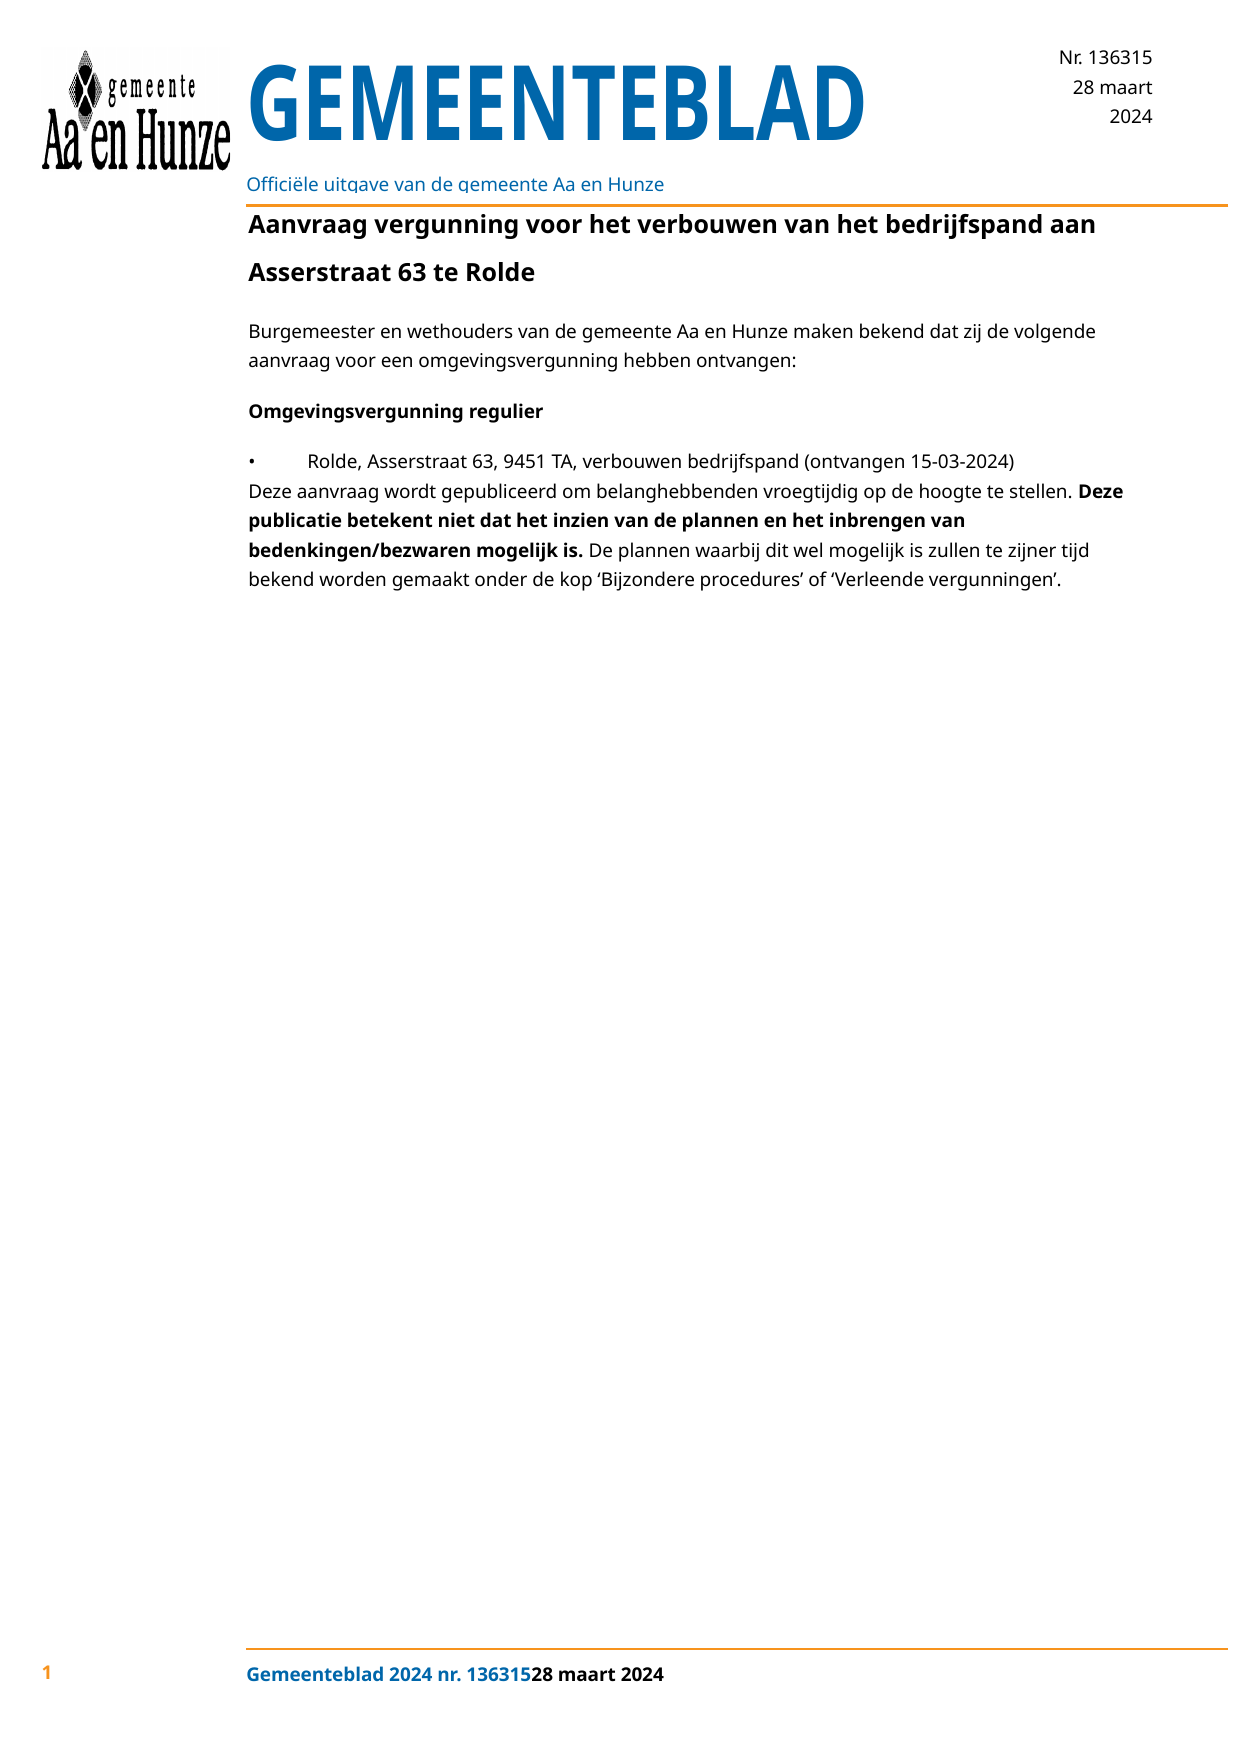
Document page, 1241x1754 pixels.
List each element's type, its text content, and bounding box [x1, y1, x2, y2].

text Aanvraag vergunning voor het verbouwen van het bedrijfspand aan Asserstraat 63 te Rolde [248, 207, 1152, 288]
text Omgevingsvergunning regulier [248, 398, 1152, 424]
picture [41, 47, 231, 172]
list Rolde, Asserstraat 63, 9451 TA, verbouwen bedrijfspand (ontvangen 15-03-2024) [248, 448, 1152, 474]
text Deze aanvraag wordt gepubliceerd om belanghebbenden vroegtijdig op de hoogte te stellen. Deze publicatie betekent niet dat het inzien van de plannen en het inbrengen van bedenkingen/bezwaren mogelijk is. De plannen waarbij dit wel mogelijk is zullen te zijner tijd bekend worden gemaakt onder de kop ‘Bijzondere procedures’ of ‘Verleende vergunningen’. [248, 478, 1152, 592]
text Burgemeester en wethouders van de gemeente Aa en Hunze maken bekend dat zij de volgende aanvraag voor een omgevingsvergunning hebben ontvangen: [248, 318, 1152, 373]
